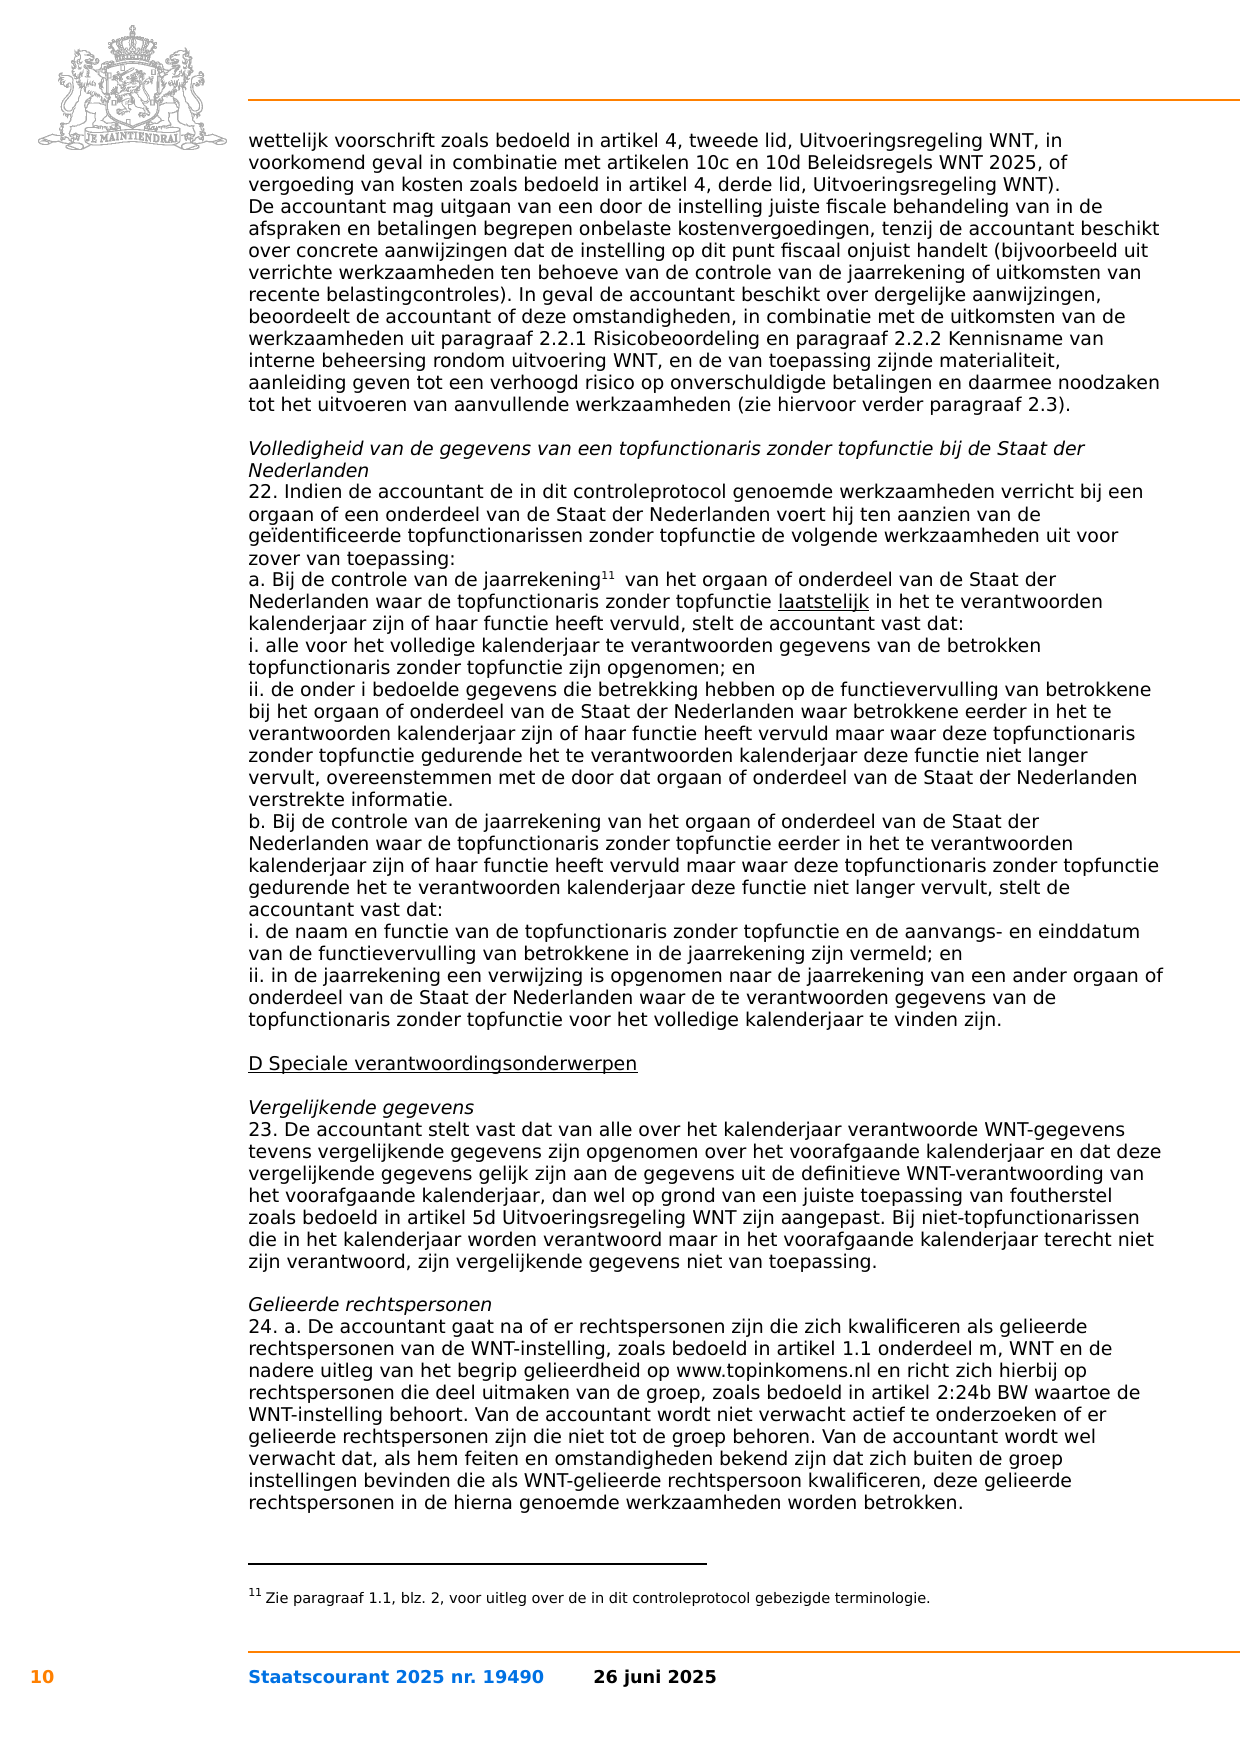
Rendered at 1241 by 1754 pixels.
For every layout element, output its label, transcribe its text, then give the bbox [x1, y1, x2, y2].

text 24. a. De accountant gaat na of er rechtspersonen zijn die zich kwalificeren als gelieerde rechtspersonen van de WNT-instelling, zoals bedoeld in artikel 1.1 onderdeel m, WNT en de nadere uitleg van het begrip gelieerdheid op www.topinkomens.nl en richt zich hierbij op rechtspersonen die deel uitmaken van de groep, zoals bedoeld in artikel 2:24b BW waartoe de WNT-instelling behoort. Van de accountant wordt niet verwacht actief te onderzoeken of er gelieerde rechtspersonen zijn die niet tot de groep behoren. Van de accountant wordt wel verwacht dat, als hem feiten en omstandigheden bekend zijn dat zich buiten de groep instellingen bevinden die als WNT-gelieerde rechtspersoon kwalificeren, deze gelieerde rechtspersonen in de hierna genoemde werkzaamheden worden betrokken. [248, 1316, 1163, 1514]
text De accountant mag uitgaan van een door de instelling juiste fiscale behandeling van in de afspraken en betalingen begrepen onbelaste kostenvergoedingen, tenzij de accountant beschikt over concrete aanwijzingen dat de instelling op dit punt fiscaal onjuist handelt (bijvoorbeeld uit verrichte werkzaamheden ten behoeve van de controle van de jaarrekening of uitkomsten van recente belastingcontroles). In geval de accountant beschikt over dergelijke aanwijzingen, beoordeelt de accountant of deze omstandigheden, in combinatie met de uitkomsten van de werkzaamheden uit paragraaf 2.2.1 Risicobeoordeling en paragraaf 2.2.2 Kennisname van interne beheersing rondom uitvoering WNT, en de van toepassing zijnde materialiteit, aanleiding geven tot een verhoogd risico op onverschuldigde betalingen en daarmee noodzaken tot het uitvoeren van aanvullende werkzaamheden (zie hiervoor verder paragraaf 2.3). [248, 196, 1163, 416]
text b. Bij de controle van de jaarrekening van het orgaan of onderdeel van de Staat der Nederlanden waar de topfunctionaris zonder topfunctie eerder in het te verantwoorden kalenderjaar zijn of haar functie heeft vervuld maar waar deze topfunctionaris zonder topfunctie gedurende het te verantwoorden kalenderjaar deze functie niet langer vervult, stelt de accountant vast dat: [248, 811, 1163, 921]
subtitle Gelieerde rechtspersonen [248, 1294, 1163, 1316]
text ii. de onder i bedoelde gegevens die betrekking hebben op de functievervulling van betrokkene bij het orgaan of onderdeel van de Staat der Nederlanden waar betrokkene eerder in het te verantwoorden kalenderjaar zijn of haar functie heeft vervuld maar waar deze topfunctionaris zonder topfunctie gedurende het te verantwoorden kalenderjaar deze functie niet langer vervult, overeenstemmen met de door dat orgaan of onderdeel van de Staat der Nederlanden verstrekte informatie. [248, 679, 1163, 811]
subtitle Vergelijkende gegevens [248, 1097, 1163, 1119]
text 23. De accountant stelt vast dat van alle over het kalenderjaar verantwoorde WNT-gegevens tevens vergelijkende gegevens zijn opgenomen over het voorafgaande kalenderjaar en dat deze vergelijkende gegevens gelijk zijn aan de gegevens uit de definitieve WNT-verantwoording van het voorafgaande kalenderjaar, dan wel op grond van een juiste toepassing van foutherstel zoals bedoeld in artikel 5d Uitvoeringsregeling WNT zijn aangepast. Bij niet-topfunctionarissen die in het kalenderjaar worden verantwoord maar in het voorafgaande kalenderjaar terecht niet zijn verantwoord, zijn vergelijkende gegevens niet van toepassing. [248, 1119, 1163, 1272]
subtitle D Speciale verantwoordingsonderwerpen [248, 1053, 1163, 1075]
text Zie paragraaf 1.1, blz. 2, voor uitleg over de in dit controleprotocol gebezigde terminologie. [248, 1586, 1163, 1608]
subtitle Volledigheid van de gegevens van een topfunctionaris zonder topfunctie bij de Staat der Nederlanden [248, 437, 1163, 481]
text i. de naam en functie van de topfunctionaris zonder topfunctie en de aanvangs- en einddatum van de functievervulling van betrokkene in de jaarrekening zijn vermeld; en [248, 921, 1163, 965]
text a. Bij de controle van de jaarrekening van het orgaan of onderdeel van de Staat der Nederlanden waar de topfunctionaris zonder topfunctie laatstelijk in het te verantwoorden kalenderjaar zijn of haar functie heeft vervuld, stelt de accountant vast dat: [248, 569, 1163, 635]
text 22. Indien de accountant de in dit controleprotocol genoemde werkzaamheden verricht bij een orgaan of een onderdeel van de Staat der Nederlanden voert hij ten aanzien van de geïdentificeerde topfunctionarissen zonder topfunctie de volgende werkzaamheden uit voor zover van toepassing: [248, 481, 1163, 569]
text ii. in de jaarrekening een verwijzing is opgenomen naar de jaarrekening van een ander orgaan of onderdeel van de Staat der Nederlanden waar de te verantwoorden gegevens van de topfunctionaris zonder topfunctie voor het volledige kalenderjaar te vinden zijn. [248, 965, 1163, 1031]
picture [38, 25, 227, 150]
text wettelijk voorschrift zoals bedoeld in artikel 4, tweede lid, Uitvoeringsregeling WNT, in voorkomend geval in combinatie met artikelen 10c en 10d Beleidsregels WNT 2025, of vergoeding van kosten zoals bedoeld in artikel 4, derde lid, Uitvoeringsregeling WNT). [248, 130, 1163, 196]
text i. alle voor het volledige kalenderjaar te verantwoorden gegevens van de betrokken topfunctionaris zonder topfunctie zijn opgenomen; en [248, 635, 1163, 679]
